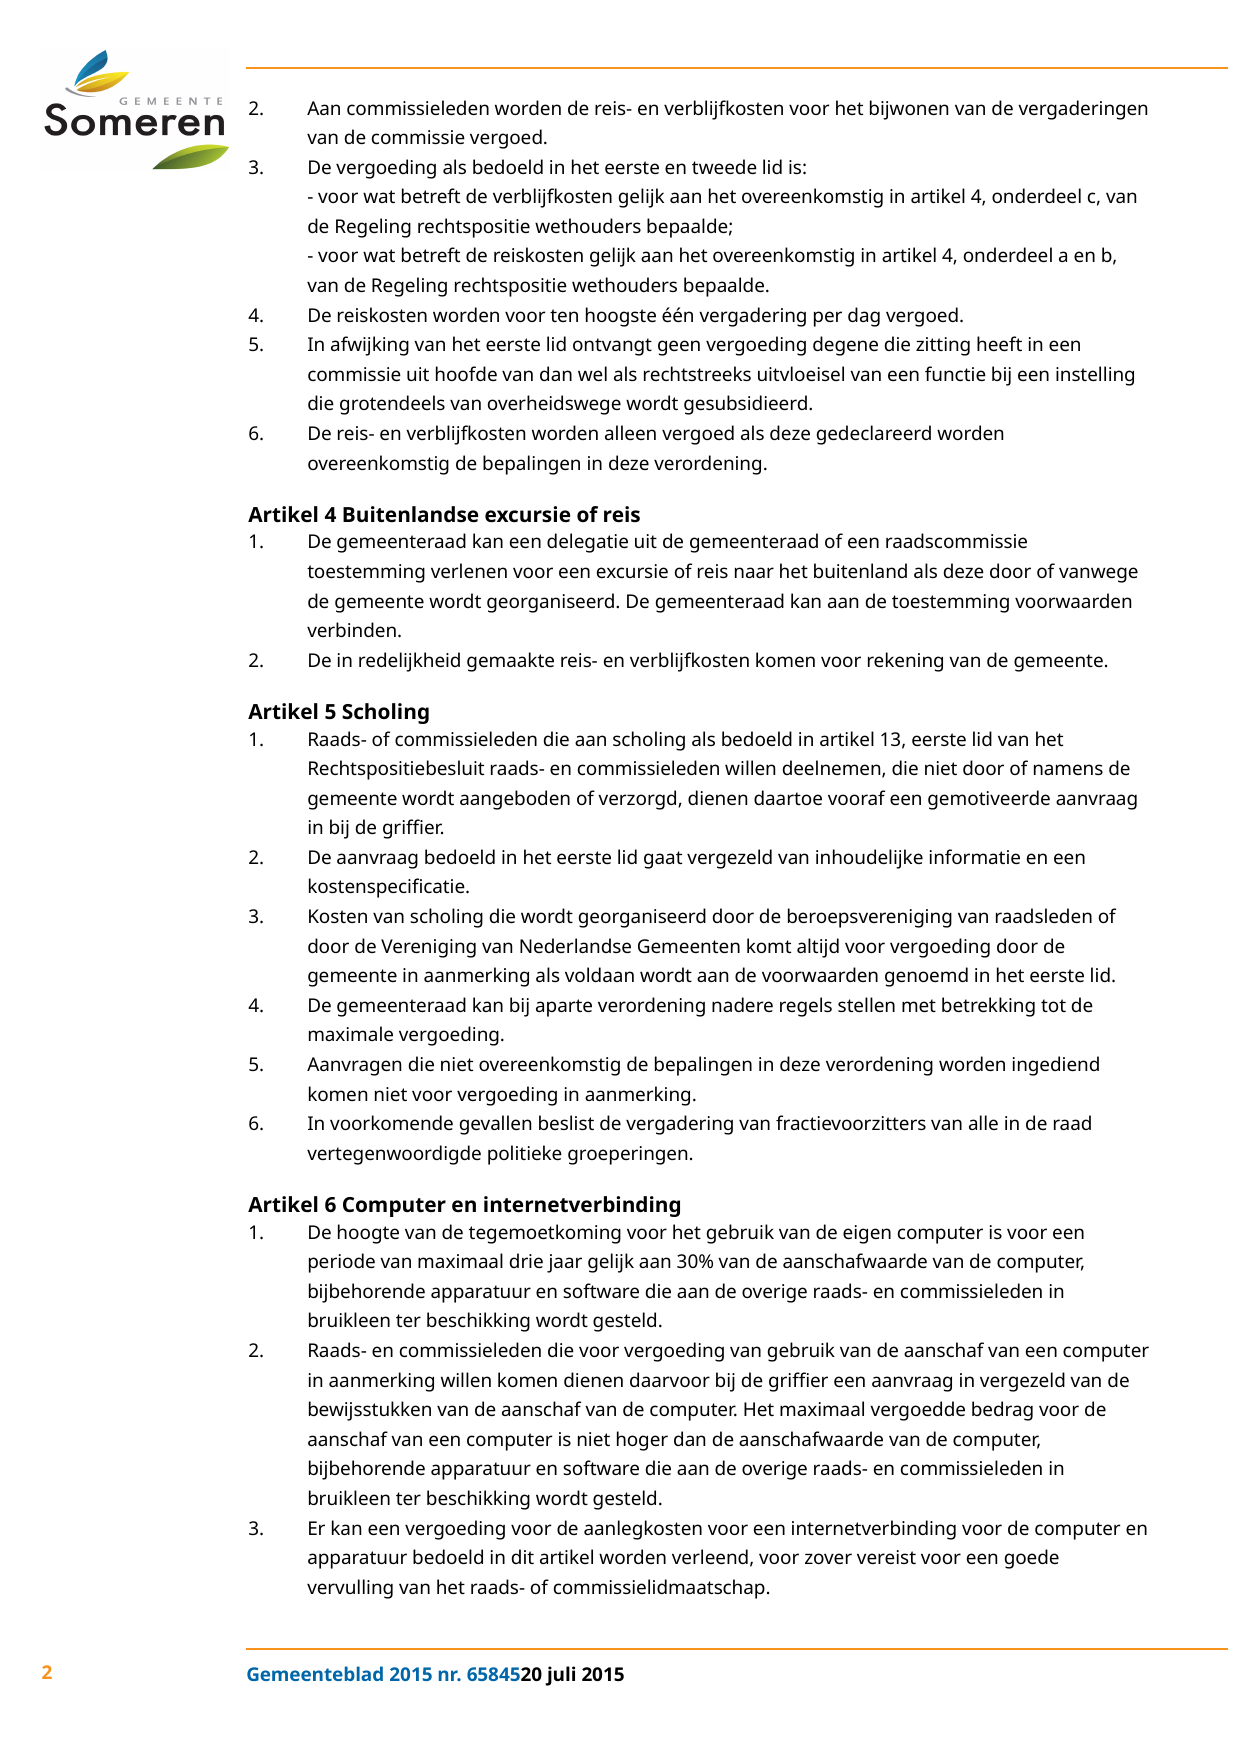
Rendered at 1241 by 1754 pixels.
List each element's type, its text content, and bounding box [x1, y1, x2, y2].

list De vergoeding als bedoeld in het eerste en tweede lid is: [248, 154, 1152, 180]
list De hoogte van de tegemoetkoming voor het gebruik van de eigen computer is voor een periode van maximaal drie jaar gelijk aan 30% van de aanschafwaarde van de computer, bijbehorende apparatuur en software die aan de overige raads- en commissieleden in bruikleen ter beschikking wordt gesteld. [248, 1219, 1152, 1333]
list In afwijking van het eerste lid ontvangt geen vergoeding degene die zitting heeft in een commissie uit hoofde van dan wel als rechtstreeks uitvloeisel van een functie bij een instelling die grotendeels van overheidswege wordt gesubsidieerd. [248, 331, 1152, 416]
list De reis- en verblijfkosten worden alleen vergoed als deze gedeclareerd worden overeenkomstig de bepalingen in deze verordening. [248, 420, 1152, 476]
text Artikel 5 Scholing [248, 697, 1152, 726]
picture [41, 47, 231, 172]
list Kosten van scholing die wordt georganiseerd door de beroepsvereniging van raadsleden of door de Vereniging van Nederlandse Gemeenten komt altijd voor vergoeding door de gemeente in aanmerking als voldaan wordt aan de voorwaarden genoemd in het eerste lid. [248, 903, 1152, 988]
list In voorkomende gevallen beslist de vergadering van fractievoorzitters van alle in de raad vertegenwoordigde politieke groeperingen. [248, 1110, 1152, 1166]
list De gemeenteraad kan een delegatie uit de gemeenteraad of een raadscommissie toestemming verlenen voor een excursie of reis naar het buitenland als deze door of vanwege de gemeente wordt georganiseerd. De gemeenteraad kan aan de toestemming voorwaarden verbinden. [248, 529, 1152, 643]
list De reiskosten worden voor ten hoogste één vergadering per dag vergoed. [248, 302, 1152, 328]
list De in redelijkheid gemaakte reis- en verblijfkosten komen voor rekening van de gemeente. [248, 647, 1152, 673]
text Artikel 4 Buitenlandse excursie of reis [248, 500, 1152, 529]
list Raads- of commissieleden die aan scholing als bedoeld in artikel 13, eerste lid van het Rechtspositiebesluit raads- en commissieleden willen deelnemen, die niet door of namens de gemeente wordt aangeboden of verzorgd, dienen daartoe vooraf een gemotiveerde aanvraag in bij de griffier. [248, 726, 1152, 840]
list Raads- en commissieleden die voor vergoeding van gebruik van de aanschaf van een computer in aanmerking willen komen dienen daarvoor bij de griffier een aanvraag in vergezeld van de bewijsstukken van de aanschaf van de computer. Het maximaal vergoedde bedrag voor de aanschaf van een computer is niet hoger dan de aanschafwaarde van de computer, bijbehorende apparatuur en software die aan de overige raads- en commissieleden in bruikleen ter beschikking wordt gesteld. [248, 1337, 1152, 1511]
list De gemeenteraad kan bij aparte verordening nadere regels stellen met betrekking tot de maximale vergoeding. [248, 992, 1152, 1047]
list De aanvraag bedoeld in het eerste lid gaat vergezeld van inhoudelijke informatie en een kostenspecificatie. [248, 844, 1152, 899]
list Aan commissieleden worden de reis- en verblijfkosten voor het bijwonen van de vergaderingen van de commissie vergoed. [248, 95, 1152, 150]
list Aanvragen die niet overeenkomstig de bepalingen in deze verordening worden ingediend komen niet voor vergoeding in aanmerking. [248, 1051, 1152, 1107]
list - voor wat betreft de verblijfkosten gelijk aan het overeenkomstig in artikel 4, onderdeel c, van de Regeling rechtspositie wethouders bepaalde; [248, 183, 1152, 239]
text Artikel 6 Computer en internetverbinding [248, 1190, 1152, 1219]
list - voor wat betreft de reiskosten gelijk aan het overeenkomstig in artikel 4, onderdeel a en b, van de Regeling rechtspositie wethouders bepaalde. [248, 243, 1152, 298]
list Er kan een vergoeding voor de aanlegkosten voor een internetverbinding voor de computer en apparatuur bedoeld in dit artikel worden verleend, voor zover vereist voor een goede vervulling van het raads- of commissielidmaatschap. [248, 1515, 1152, 1599]
